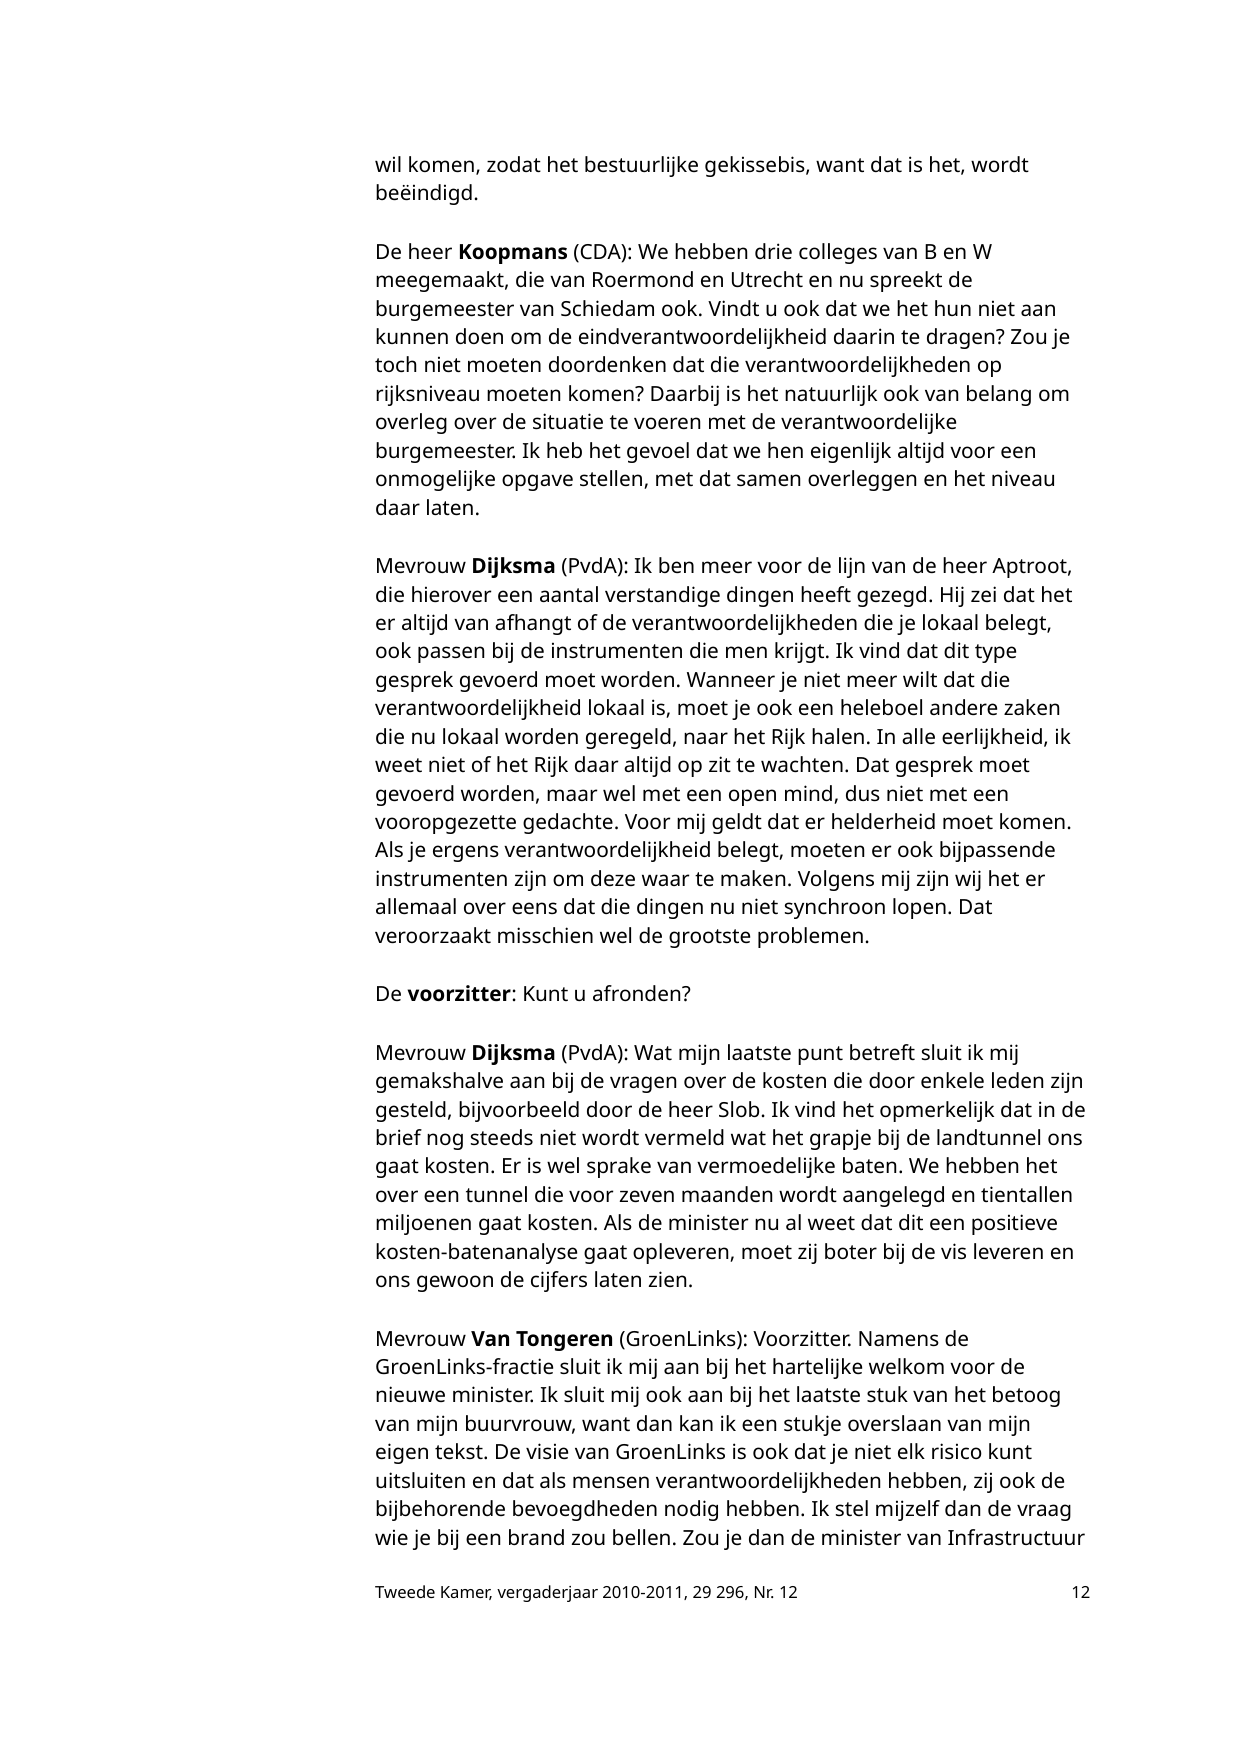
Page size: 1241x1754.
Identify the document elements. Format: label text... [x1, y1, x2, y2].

text Mevrouw Dijksma (PvdA): Ik ben meer voor de lijn van de heer Aptroot, die hierover een aantal verstandige dingen heeft gezegd. Hij zei dat het er altijd van afhangt of de verantwoordelijkheden die je lokaal belegt, ook passen bij de instrumenten die men krijgt. Ik vind dat dit type gesprek gevoerd moet worden. Wanneer je niet meer wilt dat die verantwoordelijkheid lokaal is, moet je ook een heleboel andere zaken die nu lokaal worden geregeld, naar het Rijk halen. In alle eerlijkheid, ik weet niet of het Rijk daar altijd op zit te wachten. Dat gesprek moet gevoerd worden, maar wel met een open mind, dus niet met een vooropgezette gedachte. Voor mij geldt dat er helderheid moet komen. Als je ergens verantwoordelijkheid belegt, moeten er ook bijpassende instrumenten zijn om deze waar te maken. Volgens mij zijn wij het er allemaal over eens dat die dingen nu niet synchroon lopen. Dat veroorzaakt misschien wel de grootste problemen. [375, 551, 1090, 949]
text De voorzitter: Kunt u afronden? [375, 979, 1090, 1008]
text De heer Koopmans (CDA): We hebben drie colleges van B en W meegemaakt, die van Roermond en Utrecht en nu spreekt de burgemeester van Schiedam ook. Vindt u ook dat we het hun niet aan kunnen doen om de eindverantwoordelijkheid daarin te dragen? Zou je toch niet moeten doordenken dat die verantwoordelijkheden op rijksniveau moeten komen? Daarbij is het natuurlijk ook van belang om overleg over de situatie te voeren met de verantwoordelijke burgemeester. Ik heb het gevoel dat we hen eigenlijk altijd voor een onmogelijke opgave stellen, met dat samen overleggen en het niveau daar laten. [375, 237, 1090, 521]
text Mevrouw Dijksma (PvdA): Wat mijn laatste punt betreft sluit ik mij gemakshalve aan bij de vragen over de kosten die door enkele leden zijn gesteld, bijvoorbeeld door de heer Slob. Ik vind het opmerkelijk dat in de brief nog steeds niet wordt vermeld wat het grapje bij de landtunnel ons gaat kosten. Er is wel sprake van vermoedelijke baten. We hebben het over een tunnel die voor zeven maanden wordt aangelegd en tientallen miljoenen gaat kosten. Als de minister nu al weet dat dit een positieve kosten-batenanalyse gaat opleveren, moet zij boter bij de vis leveren en ons gewoon de cijfers laten zien. [375, 1038, 1090, 1294]
text wil komen, zodat het bestuurlijke gekissebis, want dat is het, wordt beëindigd. [375, 150, 1090, 207]
text Mevrouw Van Tongeren (GroenLinks): Voorzitter. Namens de GroenLinks-fractie sluit ik mij aan bij het hartelijke welkom voor de nieuwe minister. Ik sluit mij ook aan bij het laatste stuk van het betoog van mijn buurvrouw, want dan kan ik een stukje overslaan van mijn eigen tekst. De visie van GroenLinks is ook dat je niet elk risico kunt uitsluiten en dat als mensen verantwoordelijkheden hebben, zij ook de bijbehorende bevoegdheden nodig hebben. Ik stel mijzelf dan de vraag wie je bij een brand zou bellen. Zou je dan de minister van Infrastructuur [375, 1324, 1090, 1551]
